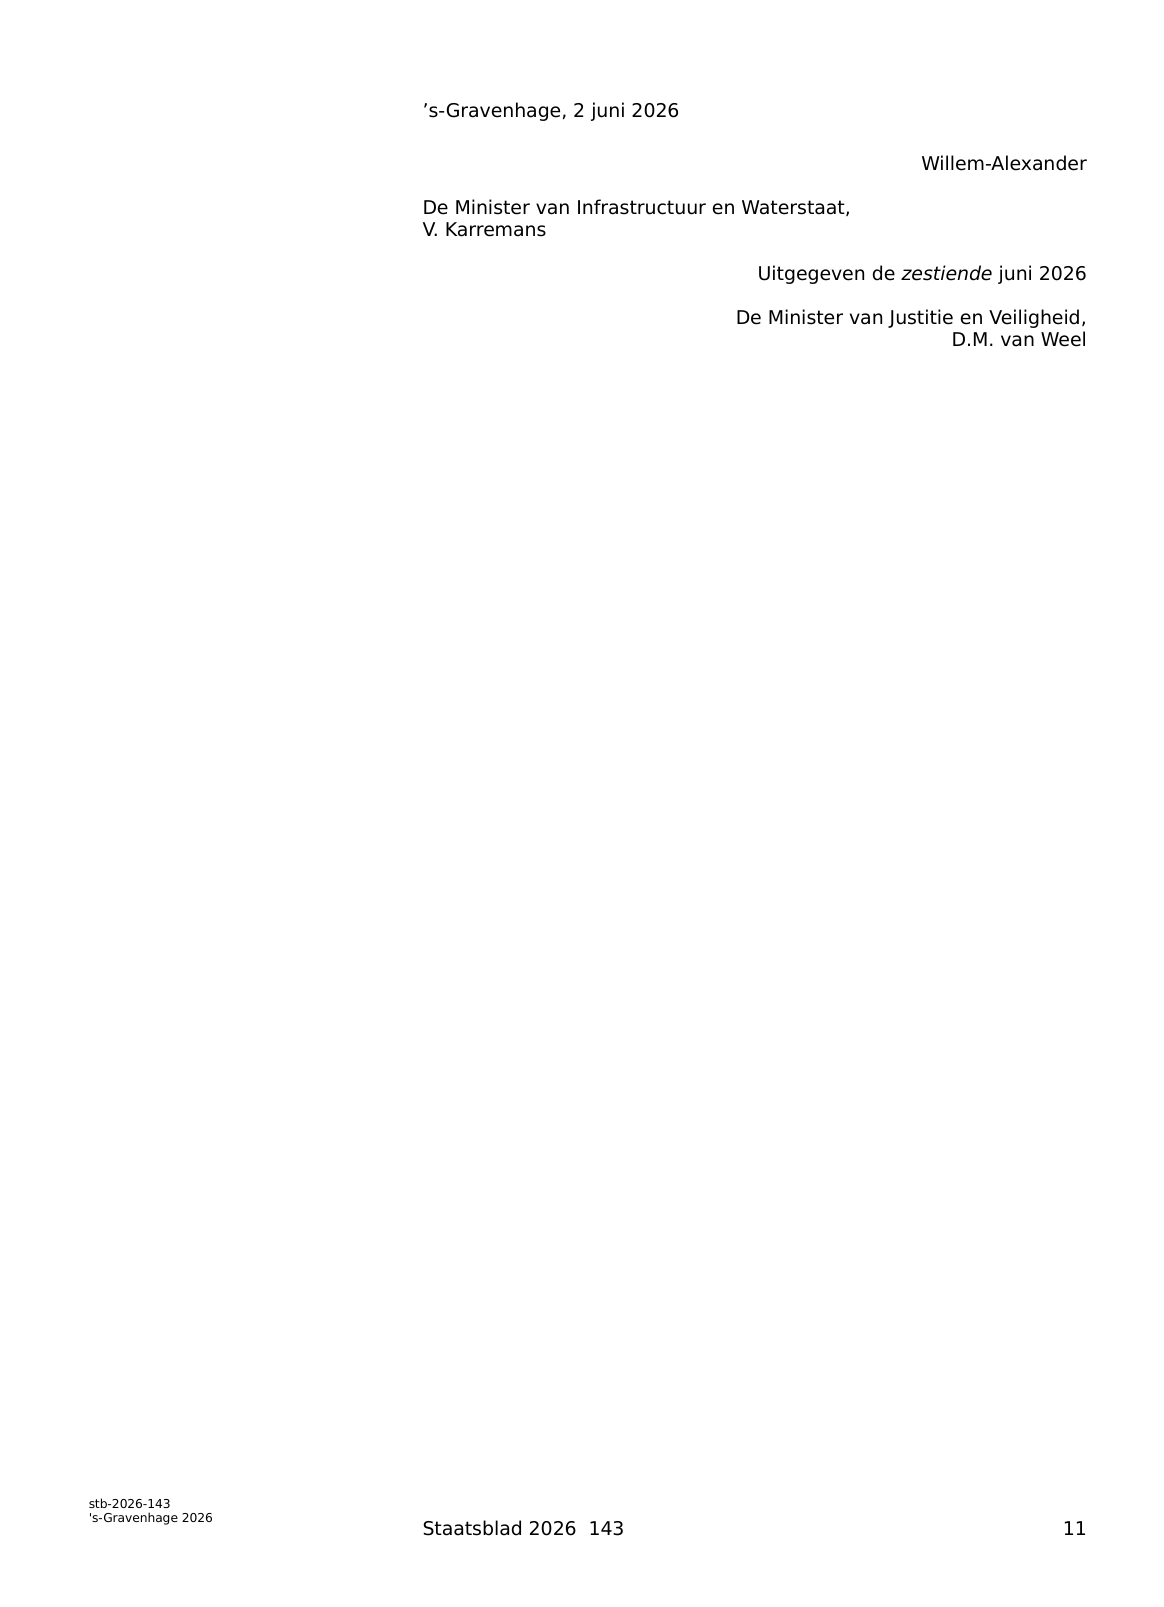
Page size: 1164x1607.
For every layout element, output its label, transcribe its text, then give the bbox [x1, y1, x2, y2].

text De Minister van Infrastructuur en Waterstaat, V. Karremans [422, 197, 1087, 241]
text ’s-Gravenhage, 2 juni 2026 [422, 100, 1087, 122]
text 's-Gravenhage 2026 [88, 1511, 323, 1525]
text Uitgegeven de zestiende juni 2026 [422, 263, 1087, 285]
text De Minister van Justitie en Veiligheid, D.M. van Weel [422, 307, 1087, 351]
text stb-2026-143 [88, 1497, 323, 1511]
text Willem-Alexander [422, 152, 1087, 174]
